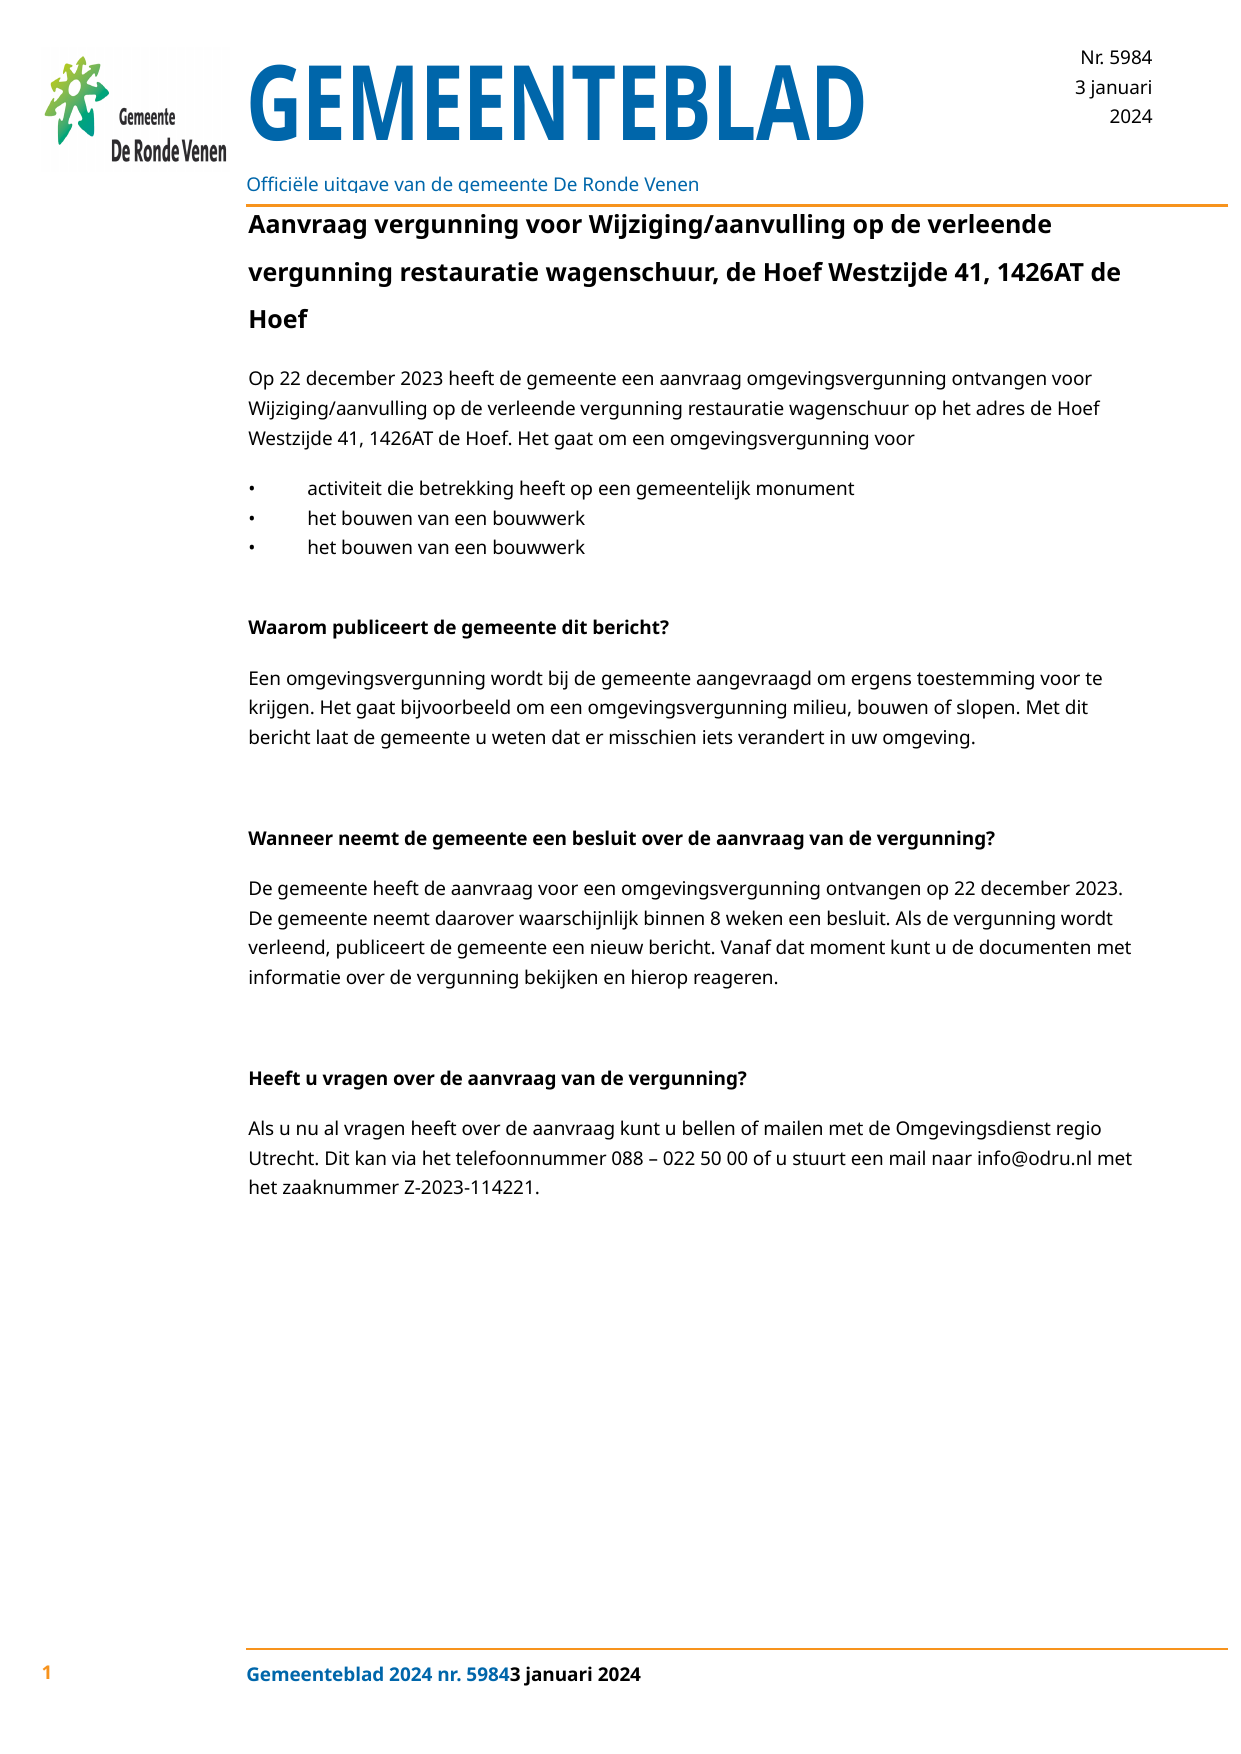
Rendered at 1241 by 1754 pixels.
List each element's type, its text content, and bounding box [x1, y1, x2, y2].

text Heeft u vragen over de aanvraag van de vergunning? [248, 1065, 1152, 1090]
text Als u nu al vragen heeft over de aanvraag kunt u bellen of mailen met de Omgevingsdienst regio Utrecht. Dit kan via het telefoonnummer 088 – 022 50 00 of u stuurt een mail naar info@odru.nl met het zaaknummer Z-2023-114221. [248, 1115, 1152, 1200]
list het bouwen van een bouwwerk [248, 505, 1152, 530]
picture [41, 47, 231, 172]
text Een omgevingsvergunning wordt bij de gemeente aangevraagd om ergens toestemming voor te krijgen. Het gaat bijvoorbeeld om een omgevingsvergunning milieu, bouwen of slopen. Met dit bericht laat de gemeente u weten dat er misschien iets verandert in uw omgeving. [248, 665, 1152, 749]
list het bouwen van een bouwwerk [248, 534, 1152, 560]
text Op 22 december 2023 heeft de gemeente een aanvraag omgevingsvergunning ontvangen voor Wijziging/aanvulling op de verleende vergunning restauratie wagenschuur op het adres de Hoef Westzijde 41, 1426AT de Hoef. Het gaat om een omgevingsvergunning voor [248, 366, 1152, 450]
text De gemeente heeft de aanvraag voor een omgevingsvergunning ontvangen op 22 december 2023. De gemeente neemt daarover waarschijnlijk binnen 8 weken een besluit. Als de vergunning wordt verleend, publiceert de gemeente een nieuw bericht. Vanaf dat moment kunt u de documenten met informatie over de vergunning bekijken en hierop reageren. [248, 875, 1152, 989]
list activiteit die betrekking heeft op een gemeentelijk monument [248, 475, 1152, 501]
text Wanneer neemt de gemeente een besluit over de aanvraag van de vergunning? [248, 825, 1152, 850]
text Waarom publiceert de gemeente dit bericht? [248, 614, 1152, 640]
text Aanvraag vergunning voor Wijziging/aanvulling op de verleende vergunning restauratie wagenschuur, de Hoef Westzijde 41, 1426AT de Hoef [248, 207, 1152, 336]
